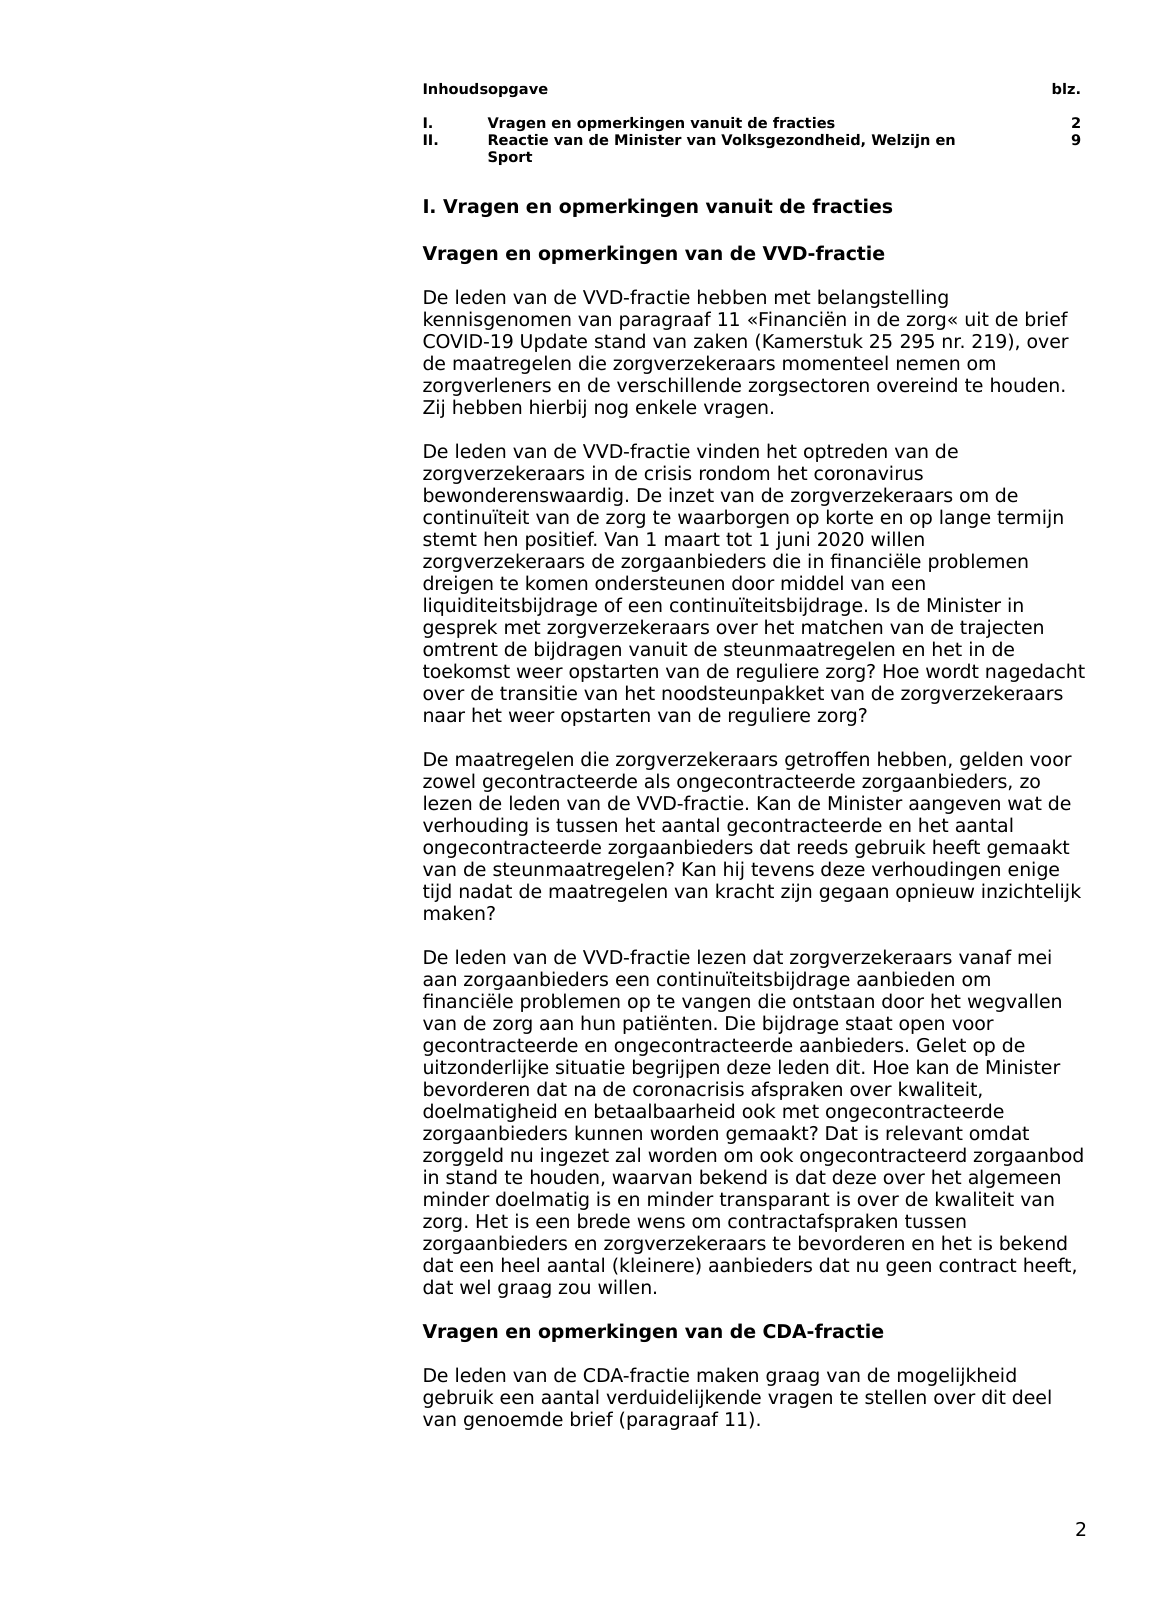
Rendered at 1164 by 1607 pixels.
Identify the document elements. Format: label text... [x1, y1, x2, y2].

table_cell [1003, 98, 1087, 115]
text De leden van de CDA-fractie maken graag van de mogelijkheid gebruik een aantal verduidelijkende vragen te stellen over dit deel van genoemde brief (paragraaf 11). [422, 1365, 1087, 1431]
text De leden van de VVD-fractie lezen dat zorgverzekeraars vanaf mei aan zorgaanbieders een continuïteitsbijdrage aanbieden om financiële problemen op te vangen die ontstaan door het wegvallen van de zorg aan hun patiënten. Die bijdrage staat open voor gecontracteerde en ongecontracteerde aanbieders. Gelet op de uitzonderlijke situatie begrijpen deze leden dit. Hoe kan de Minister bevorderen dat na de coronacrisis afspraken over kwaliteit, doelmatigheid en betaalbaarheid ook met ongecontracteerde zorgaanbieders kunnen worden gemaakt? Dat is relevant omdat zorggeld nu ingezet zal worden om ook ongecontracteerd zorgaanbod in stand te houden, waarvan bekend is dat deze over het algemeen minder doelmatig is en minder transparant is over de kwaliteit van zorg. Het is een brede wens om contractafspraken tussen zorgaanbieders en zorgverzekeraars te bevorderen en het is bekend dat een heel aantal (kleinere) aanbieders dat nu geen contract heeft, dat wel graag zou willen. [422, 947, 1087, 1299]
text De leden van de VVD-fractie hebben met belangstelling kennisgenomen van paragraaf 11 «Financiën in de zorg« uit de brief COVID-19 Update stand van zaken (Kamerstuk 25 295 nr. 219), over de maatregelen die zorgverzekeraars momenteel nemen om zorgverleners en de verschillende zorgsectoren overeind te houden. Zij hebben hierbij nog enkele vragen. [422, 287, 1087, 419]
table_cell II. [422, 132, 481, 166]
table_cell [481, 98, 1003, 115]
subtitle Vragen en opmerkingen van de VVD-fractie [422, 243, 1087, 265]
text De maatregelen die zorgverzekeraars getroffen hebben, gelden voor zowel gecontracteerde als ongecontracteerde zorgaanbieders, zo lezen de leden van de VVD-fractie. Kan de Minister aangeven wat de verhouding is tussen het aantal gecontracteerde en het aantal ongecontracteerde zorgaanbieders dat reeds gebruik heeft gemaakt van de steunmaatregelen? Kan hij tevens deze verhoudingen enige tijd nadat de maatregelen van kracht zijn gegaan opnieuw inzichtelijk maken? [422, 749, 1087, 925]
text De leden van de VVD-fractie vinden het optreden van de zorgverzekeraars in de crisis rondom het coronavirus bewonderenswaardig. De inzet van de zorgverzekeraars om de continuïteit van de zorg te waarborgen op korte en op lange termijn stemt hen positief. Van 1 maart tot 1 juni 2020 willen zorgverzekeraars de zorgaanbieders die in financiële problemen dreigen te komen ondersteunen door middel van een liquiditeitsbijdrage of een continuïteitsbijdrage. Is de Minister in gesprek met zorgverzekeraars over het matchen van de trajecten omtrent de bijdragen vanuit de steunmaatregelen en het in de toekomst weer opstarten van de reguliere zorg? Hoe wordt nagedacht over de transitie van het noodsteunpakket van de zorgverzekeraars naar het weer opstarten van de reguliere zorg? [422, 441, 1087, 727]
table_header Inhoudsopgave [422, 81, 1003, 98]
table_cell [422, 98, 481, 115]
table_cell Vragen en opmerkingen vanuit de fracties [481, 115, 1003, 132]
table_cell Reactie van de Minister van Volksgezondheid, Welzijn en Sport [481, 132, 1003, 166]
table_cell 2 [1003, 115, 1087, 132]
table_cell I. [422, 115, 481, 132]
table_cell 9 [1003, 132, 1087, 166]
subtitle Vragen en opmerkingen van de CDA-fractie [422, 1321, 1087, 1343]
subtitle I. Vragen en opmerkingen vanuit de fracties [422, 196, 1087, 218]
table_header blz. [1003, 81, 1087, 98]
